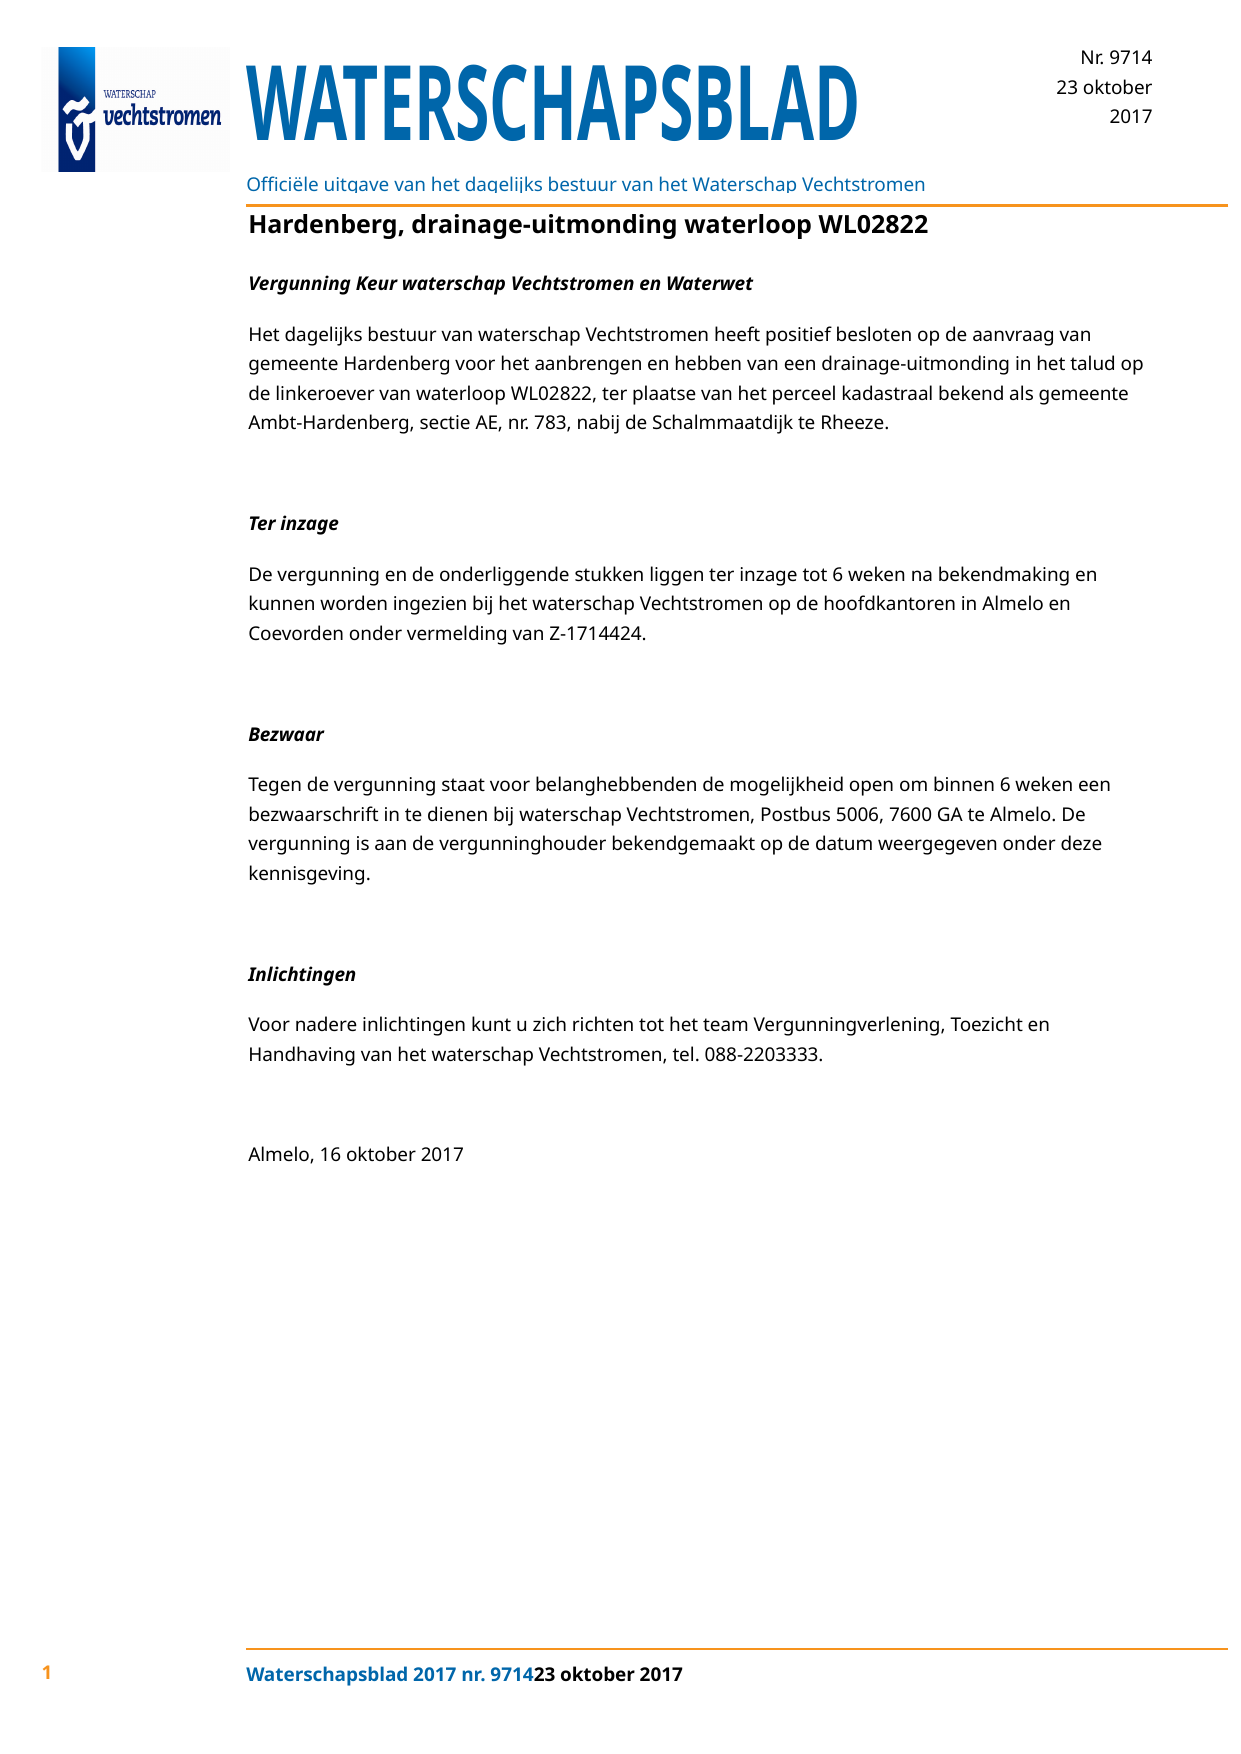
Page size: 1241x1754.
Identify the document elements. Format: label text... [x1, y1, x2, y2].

text Almelo, 16 oktober 2017 [248, 1142, 1152, 1167]
text Ter inzage [248, 510, 1152, 536]
text Inlichtingen [248, 961, 1152, 986]
picture [41, 47, 231, 172]
text De vergunning en de onderliggende stukken liggen ter inzage tot 6 weken na bekendmaking en kunnen worden ingezien bij het waterschap Vechtstromen op de hoofdkantoren in Almelo en Coevorden onder vermelding van Z-1714424. [248, 561, 1152, 646]
text Tegen de vergunning staat voor belanghebbenden de mogelijkheid open om binnen 6 weken een bezwaarschrift in te dienen bij waterschap Vechtstromen, Postbus 5006, 7600 GA te Almelo. De vergunning is aan de vergunninghouder bekendgemaakt op de datum weergegeven onder deze kennisgeving. [248, 771, 1152, 886]
text Voor nadere inlichtingen kunt u zich richten tot het team Vergunningverlening, Toezicht en Handhaving van het waterschap Vechtstromen, tel. 088-2203333. [248, 1011, 1152, 1066]
text Bezwaar [248, 721, 1152, 746]
text Het dagelijks bestuur van waterschap Vechtstromen heeft positief besloten op de aanvraag van gemeente Hardenberg voor het aanbrengen en hebben van een drainage-uitmonding in het talud op de linkeroever van waterloop WL02822, ter plaatse van het perceel kadastraal bekend als gemeente Ambt-Hardenberg, sectie AE, nr. 783, nabij de Schalmmaatdijk te Rheeze. [248, 321, 1152, 435]
text Hardenberg, drainage-uitmonding waterloop WL02822 [248, 207, 1152, 241]
text Vergunning Keur waterschap Vechtstromen en Waterwet [248, 270, 1152, 296]
